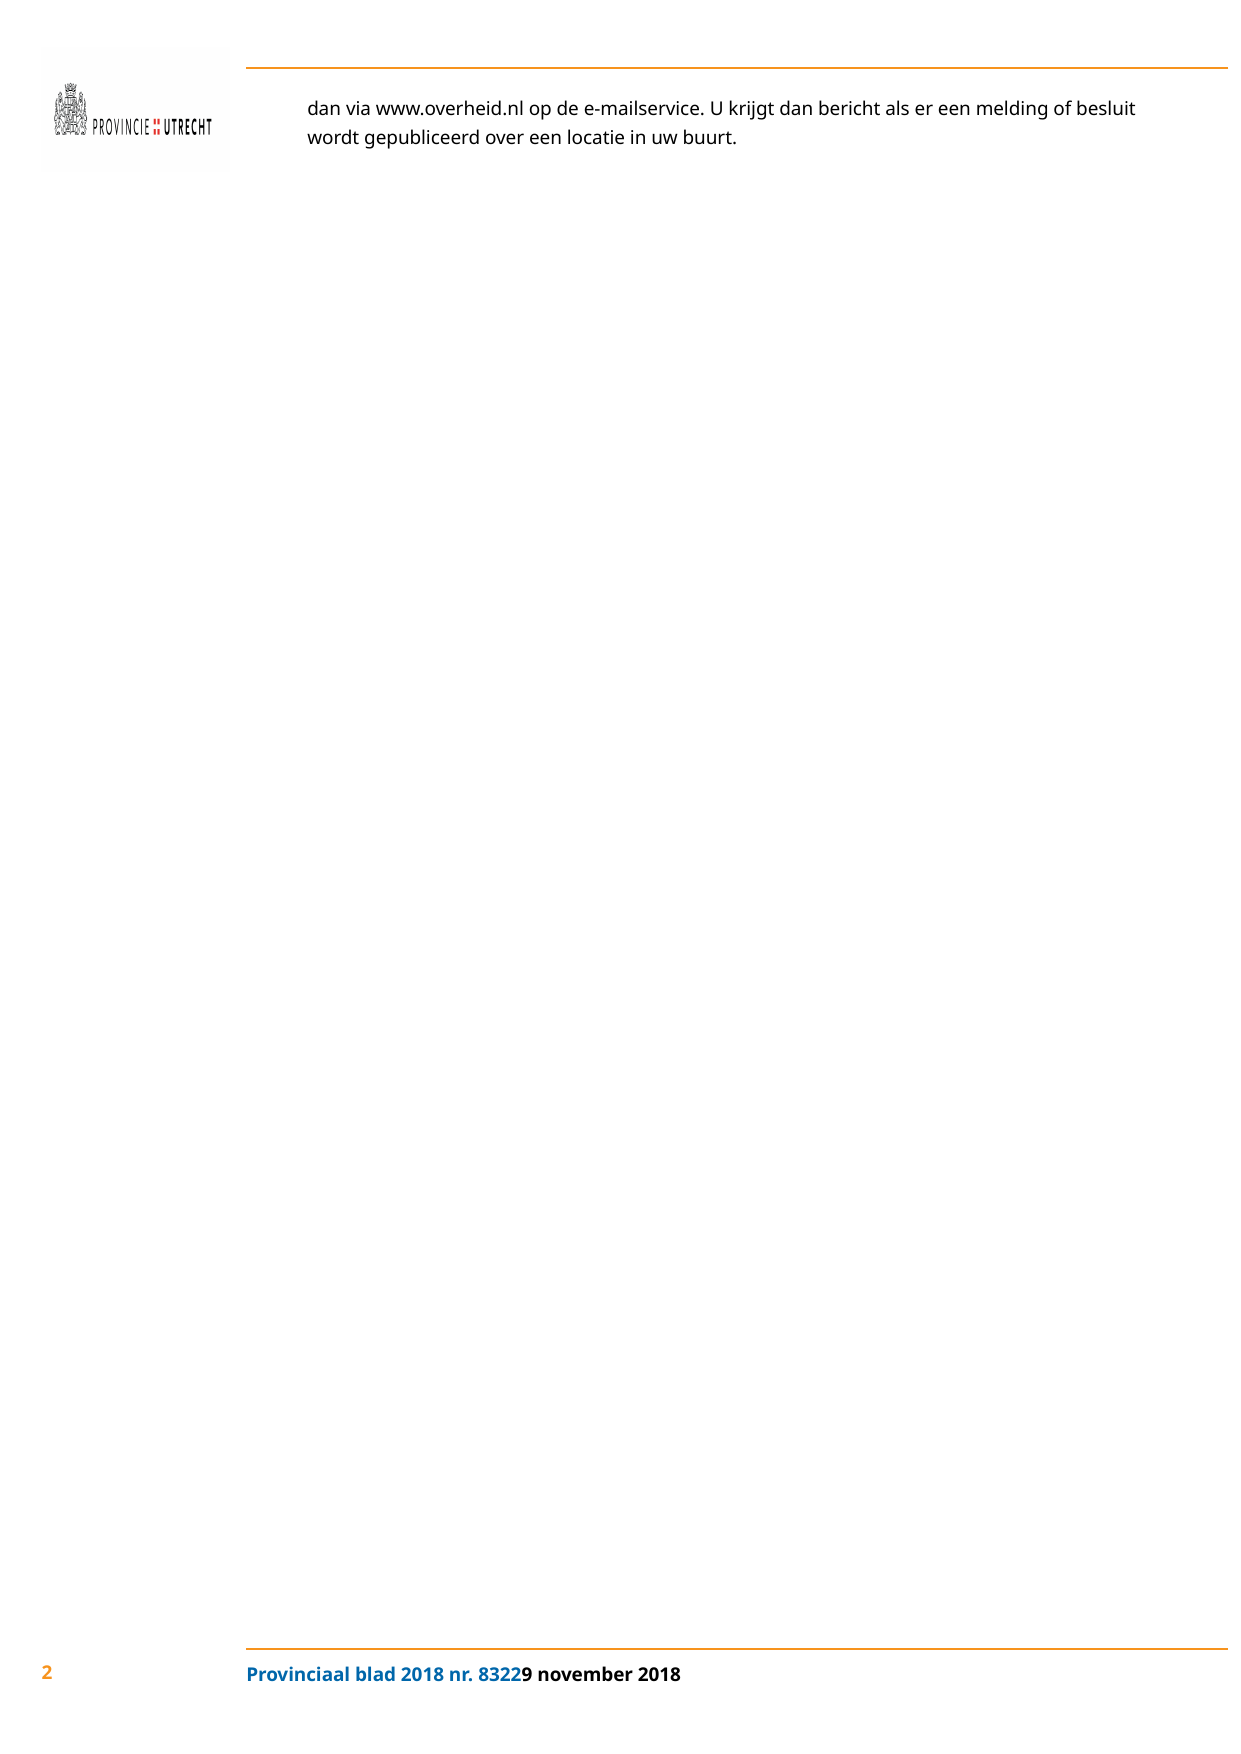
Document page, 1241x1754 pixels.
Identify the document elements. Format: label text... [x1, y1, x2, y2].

picture [41, 47, 231, 172]
list dan via www.overheid.nl op de e-mailservice. U krijgt dan bericht als er een melding of besluit wordt gepubliceerd over een locatie in uw buurt. [248, 95, 1152, 150]
